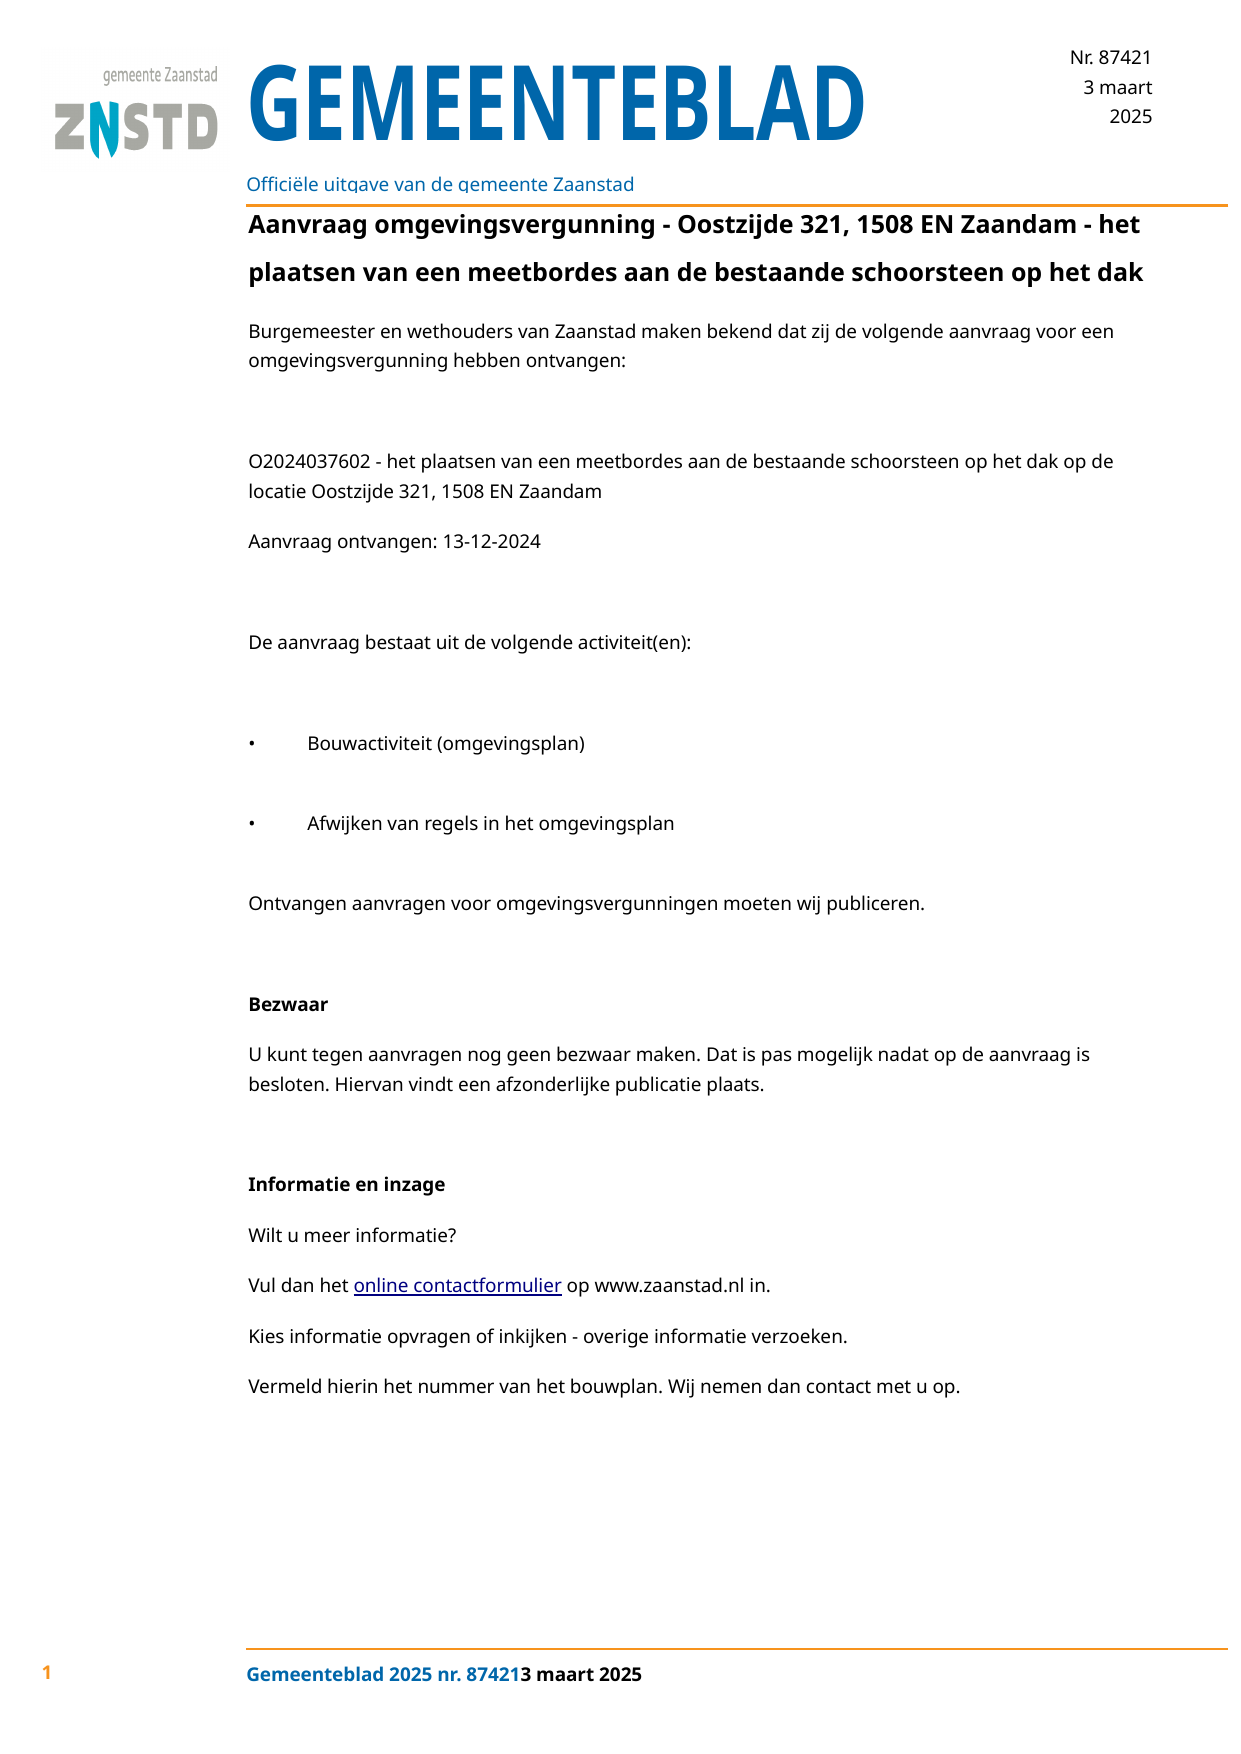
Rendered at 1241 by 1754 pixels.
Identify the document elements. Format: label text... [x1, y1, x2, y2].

picture [41, 47, 231, 172]
text Bezwaar [248, 991, 1152, 1017]
text Vermeld hierin het nummer van het bouwplan. Wij nemen dan contact met u op. [248, 1373, 1152, 1399]
text Ontvangen aanvragen voor omgevingsvergunningen moeten wij publiceren. [248, 890, 1152, 916]
text Wilt u meer informatie? [248, 1222, 1152, 1248]
text Burgemeester en wethouders van Zaanstad maken bekend dat zij de volgende aanvraag voor een omgevingsvergunning hebben ontvangen: [248, 318, 1152, 373]
text Vul dan het online contactformulier op www.zaanstad.nl in. [248, 1272, 1152, 1298]
text U kunt tegen aanvragen nog geen bezwaar maken. Dat is pas mogelijk nadat op de aanvraag is besloten. Hiervan vindt een afzonderlijke publicatie plaats. [248, 1041, 1152, 1097]
text Aanvraag ontvangen: 13-12-2024 [248, 528, 1152, 554]
list Afwijken van regels in het omgevingsplan [248, 810, 1152, 836]
text O2024037602 - het plaatsen van een meetbordes aan de bestaande schoorsteen op het dak op de locatie Oostzijde 321, 1508 EN Zaandam [248, 448, 1152, 504]
text Aanvraag omgevingsvergunning - Oostzijde 321, 1508 EN Zaandam - het plaatsen van een meetbordes aan de bestaande schoorsteen op het dak [248, 207, 1152, 288]
text Informatie en inzage [248, 1172, 1152, 1197]
text Kies informatie opvragen of inkijken - overige informatie verzoeken. [248, 1323, 1152, 1349]
list Bouwactiviteit (omgevingsplan) [248, 730, 1152, 756]
text De aanvraag bestaat uit de volgende activiteit(en): [248, 629, 1152, 655]
